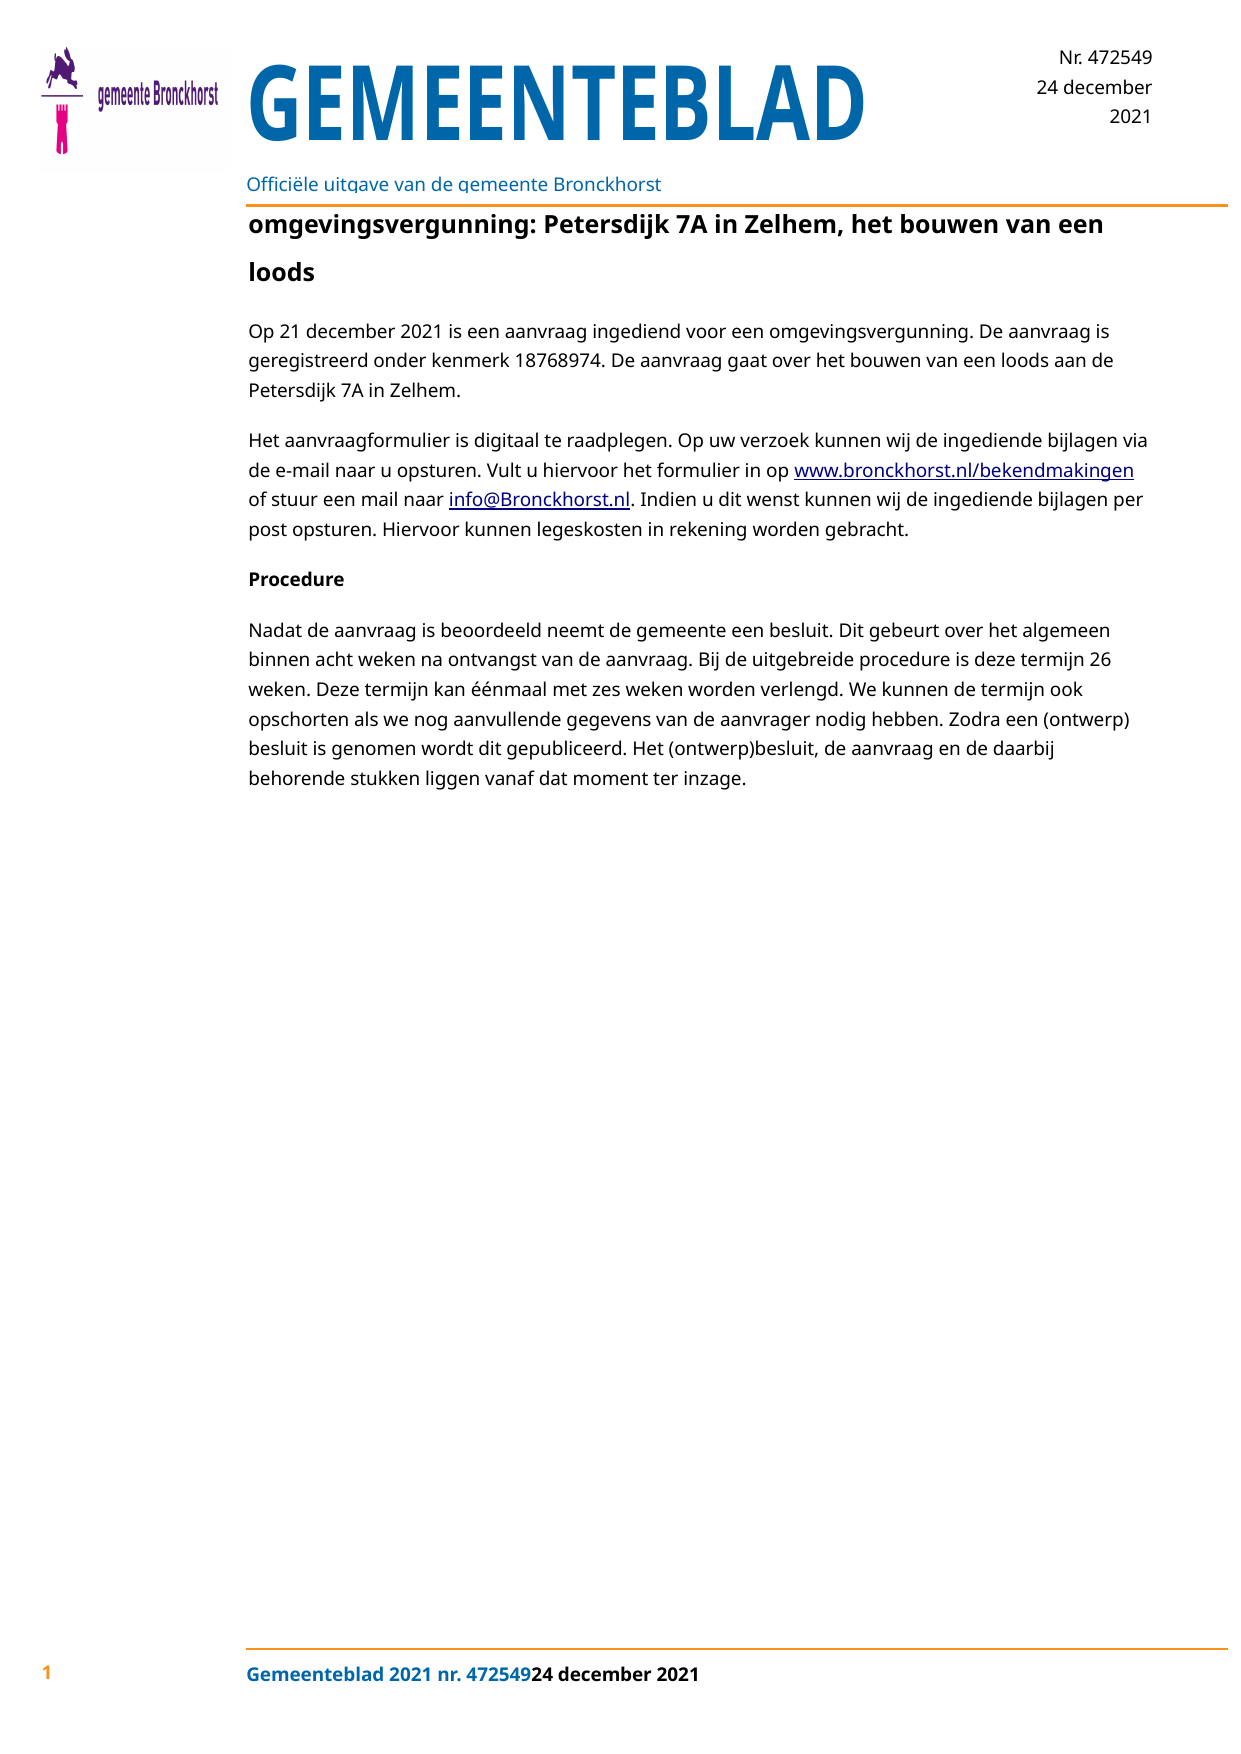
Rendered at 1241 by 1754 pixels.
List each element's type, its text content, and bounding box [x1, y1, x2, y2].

text Het aanvraagformulier is digitaal te raadplegen. Op uw verzoek kunnen wij de ingediende bijlagen via de e-mail naar u opsturen. Vult u hiervoor het formulier in op www.bronckhorst.nl/bekendmakingen of stuur een mail naar info@Bronckhorst.nl. Indien u dit wenst kunnen wij de ingediende bijlagen per post opsturen. Hiervoor kunnen legeskosten in rekening worden gebracht. [248, 427, 1152, 542]
text Op 21 december 2021 is een aanvraag ingediend voor een omgevingsvergunning. De aanvraag is geregistreerd onder kenmerk 18768974. De aanvraag gaat over het bouwen van een loods aan de Petersdijk 7A in Zelhem. [248, 318, 1152, 403]
picture [41, 47, 231, 172]
text Procedure [248, 567, 1152, 592]
text omgevingsvergunning: Petersdijk 7A in Zelhem, het bouwen van een loods [248, 207, 1152, 288]
text Nadat de aanvraag is beoordeeld neemt de gemeente een besluit. Dit gebeurt over het algemeen binnen acht weken na ontvangst van de aanvraag. Bij de uitgebreide procedure is deze termijn 26 weken. Deze termijn kan éénmaal met zes weken worden verlengd. We kunnen de termijn ook opschorten als we nog aanvullende gegevens van de aanvrager nodig hebben. Zodra een (ontwerp) besluit is genomen wordt dit gepubliceerd. Het (ontwerp)besluit, de aanvraag en de daarbij behorende stukken liggen vanaf dat moment ter inzage. [248, 617, 1152, 791]
